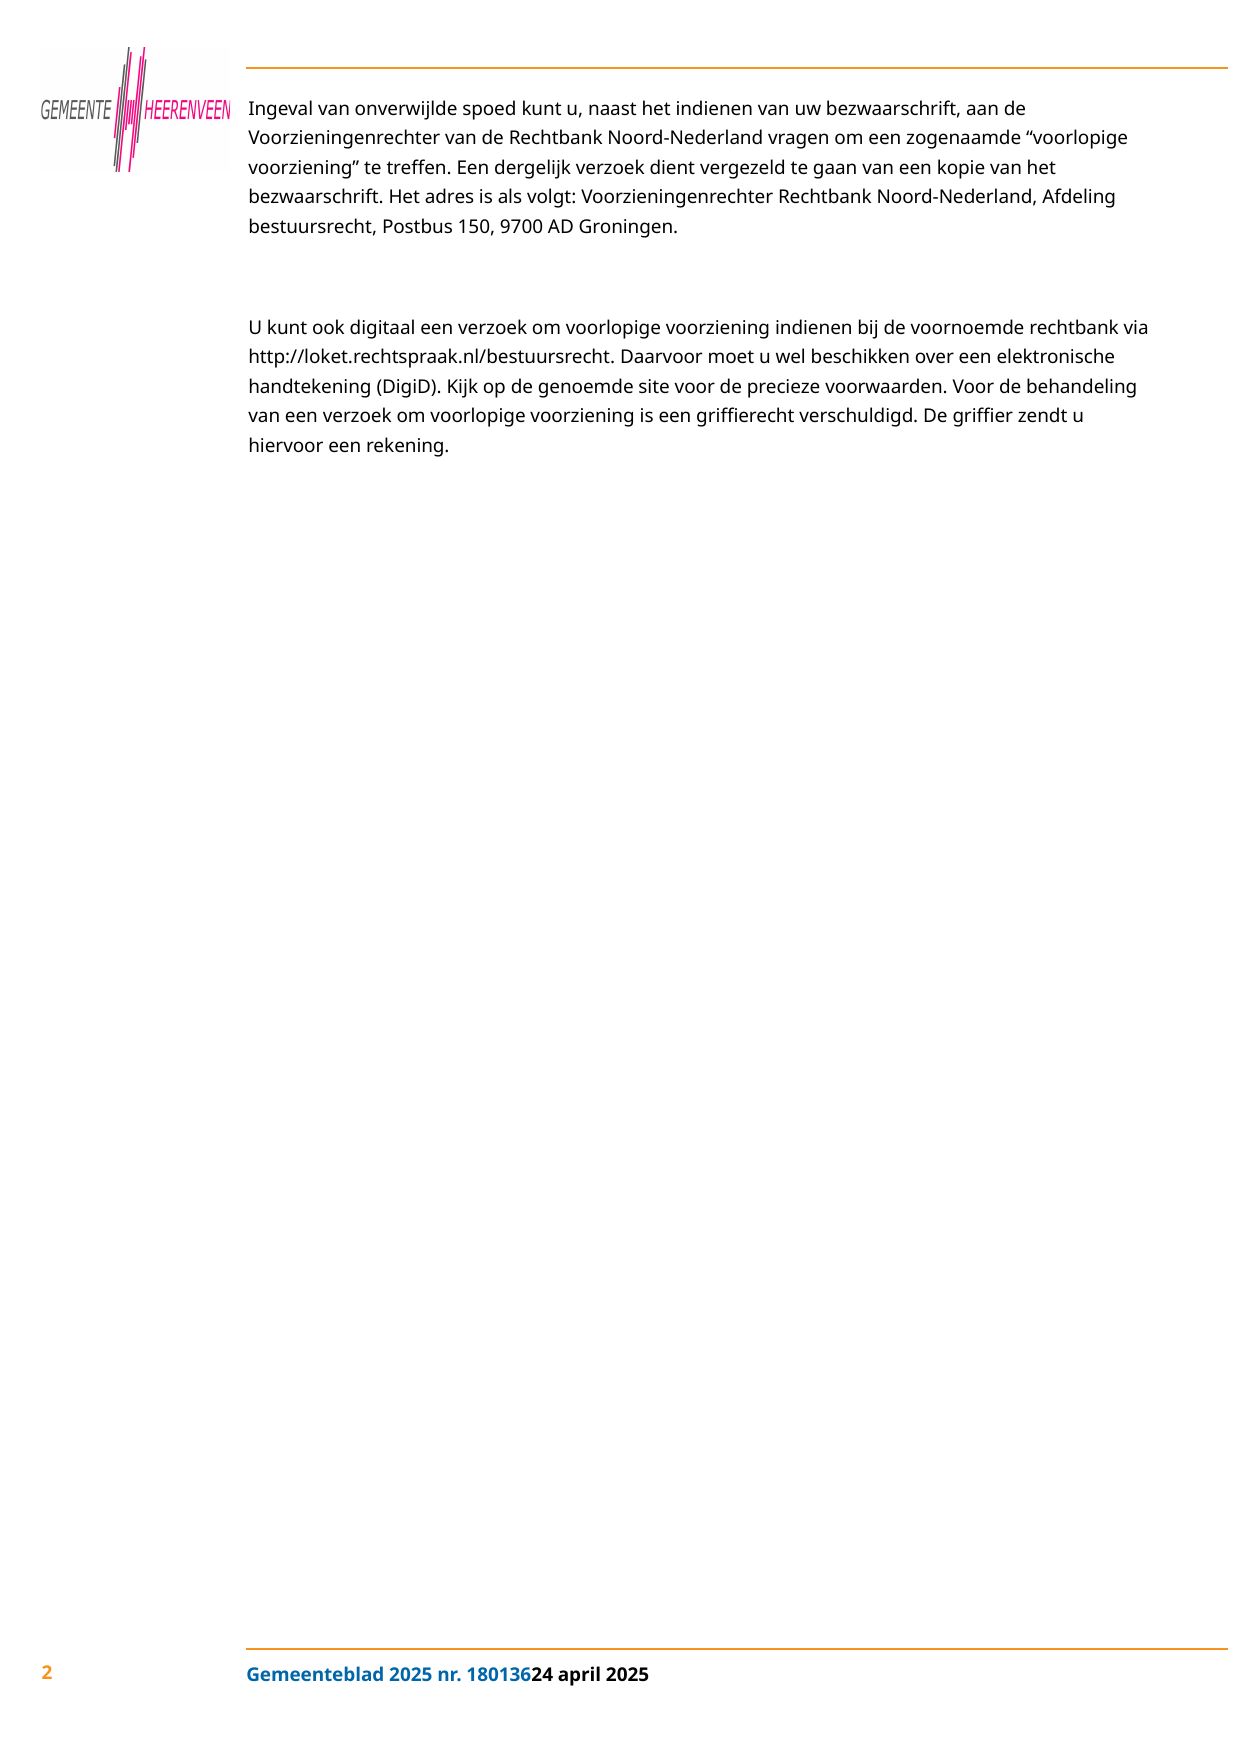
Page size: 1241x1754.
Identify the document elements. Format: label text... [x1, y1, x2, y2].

picture [41, 47, 231, 172]
text U kunt ook digitaal een verzoek om voorlopige voorziening indienen bij de voornoemde rechtbank via http://loket.rechtspraak.nl/bestuursrecht. Daarvoor moet u wel beschikken over een elektronische handtekening (DigiD). Kijk op de genoemde site voor de precieze voorwaarden. Voor de behandeling van een verzoek om voorlopige voorziening is een griffierecht verschuldigd. De griffier zendt u hiervoor een rekening. [248, 314, 1152, 458]
text Ingeval van onverwijlde spoed kunt u, naast het indienen van uw bezwaarschrift, aan de Voorzieningenrechter van de Rechtbank Noord-Nederland vragen om een zogenaamde “voorlopige voorziening” te treffen. Een dergelijk verzoek dient vergezeld te gaan van een kopie van het bezwaarschrift. Het adres is als volgt: Voorzieningenrechter Rechtbank Noord-Nederland, Afdeling bestuursrecht, Postbus 150, 9700 AD Groningen. [248, 95, 1152, 239]
